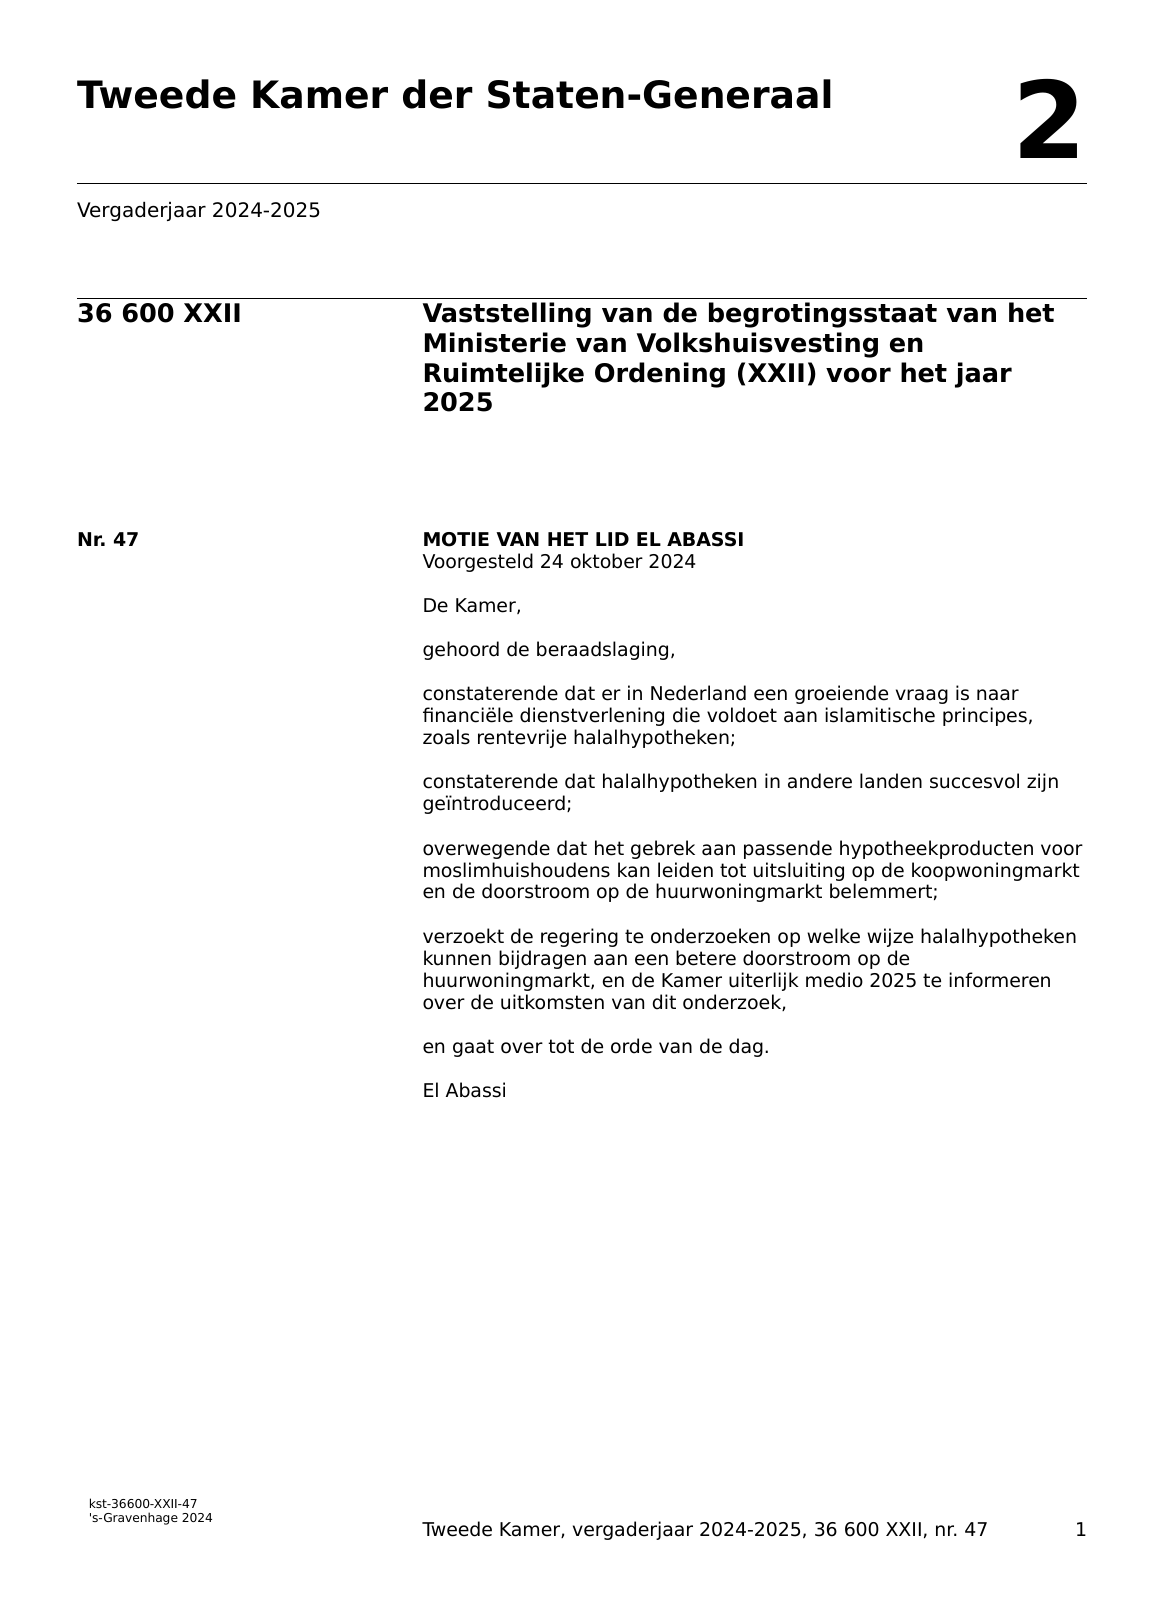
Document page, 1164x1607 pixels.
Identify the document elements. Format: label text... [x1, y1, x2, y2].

text en gaat over tot de orde van de dag. [422, 1036, 1087, 1058]
text El Abassi [422, 1080, 1087, 1102]
text overwegende dat het gebrek aan passende hypotheekproducten voor moslimhuishoudens kan leiden tot uitsluiting op de koopwoningmarkt en de doorstroom op de huurwoningmarkt belemmert; [422, 837, 1087, 903]
table_cell Vergaderjaar 2024-2025 [77, 184, 1087, 298]
text kst-36600-XXII-47 [88, 1497, 323, 1511]
text 's-Gravenhage 2024 [88, 1511, 323, 1525]
text constaterende dat halalhypotheken in andere landen succesvol zijn geïntroduceerd; [422, 771, 1087, 815]
text De Kamer, [422, 595, 1087, 617]
text constaterende dat er in Nederland een groeiende vraag is naar financiële dienstverlening die voldoet aan islamitische principes, zoals rentevrije halalhypotheken; [422, 683, 1087, 749]
subtitle 36 600 XXII Vaststelling van de begrotingsstaat van het Ministerie van Volkshuisvesting en Ruimtelijke Ordening (XXII) voor het jaar 2025 [77, 299, 1087, 418]
table_header Tweede Kamer der Staten-Generaal [77, 59, 886, 183]
table_header 2 [886, 59, 1087, 183]
text verzoekt de regering te onderzoeken op welke wijze halalhypotheken kunnen bijdragen aan een betere doorstroom op de huurwoningmarkt, en de Kamer uiterlijk medio 2025 te informeren over de uitkomsten van dit onderzoek, [422, 926, 1087, 1013]
subtitle Nr. 47 MOTIE VAN HET LID EL ABASSI [77, 529, 1087, 551]
text Voorgesteld 24 oktober 2024 [422, 551, 1087, 573]
text gehoord de beraadslaging, [422, 639, 1087, 661]
